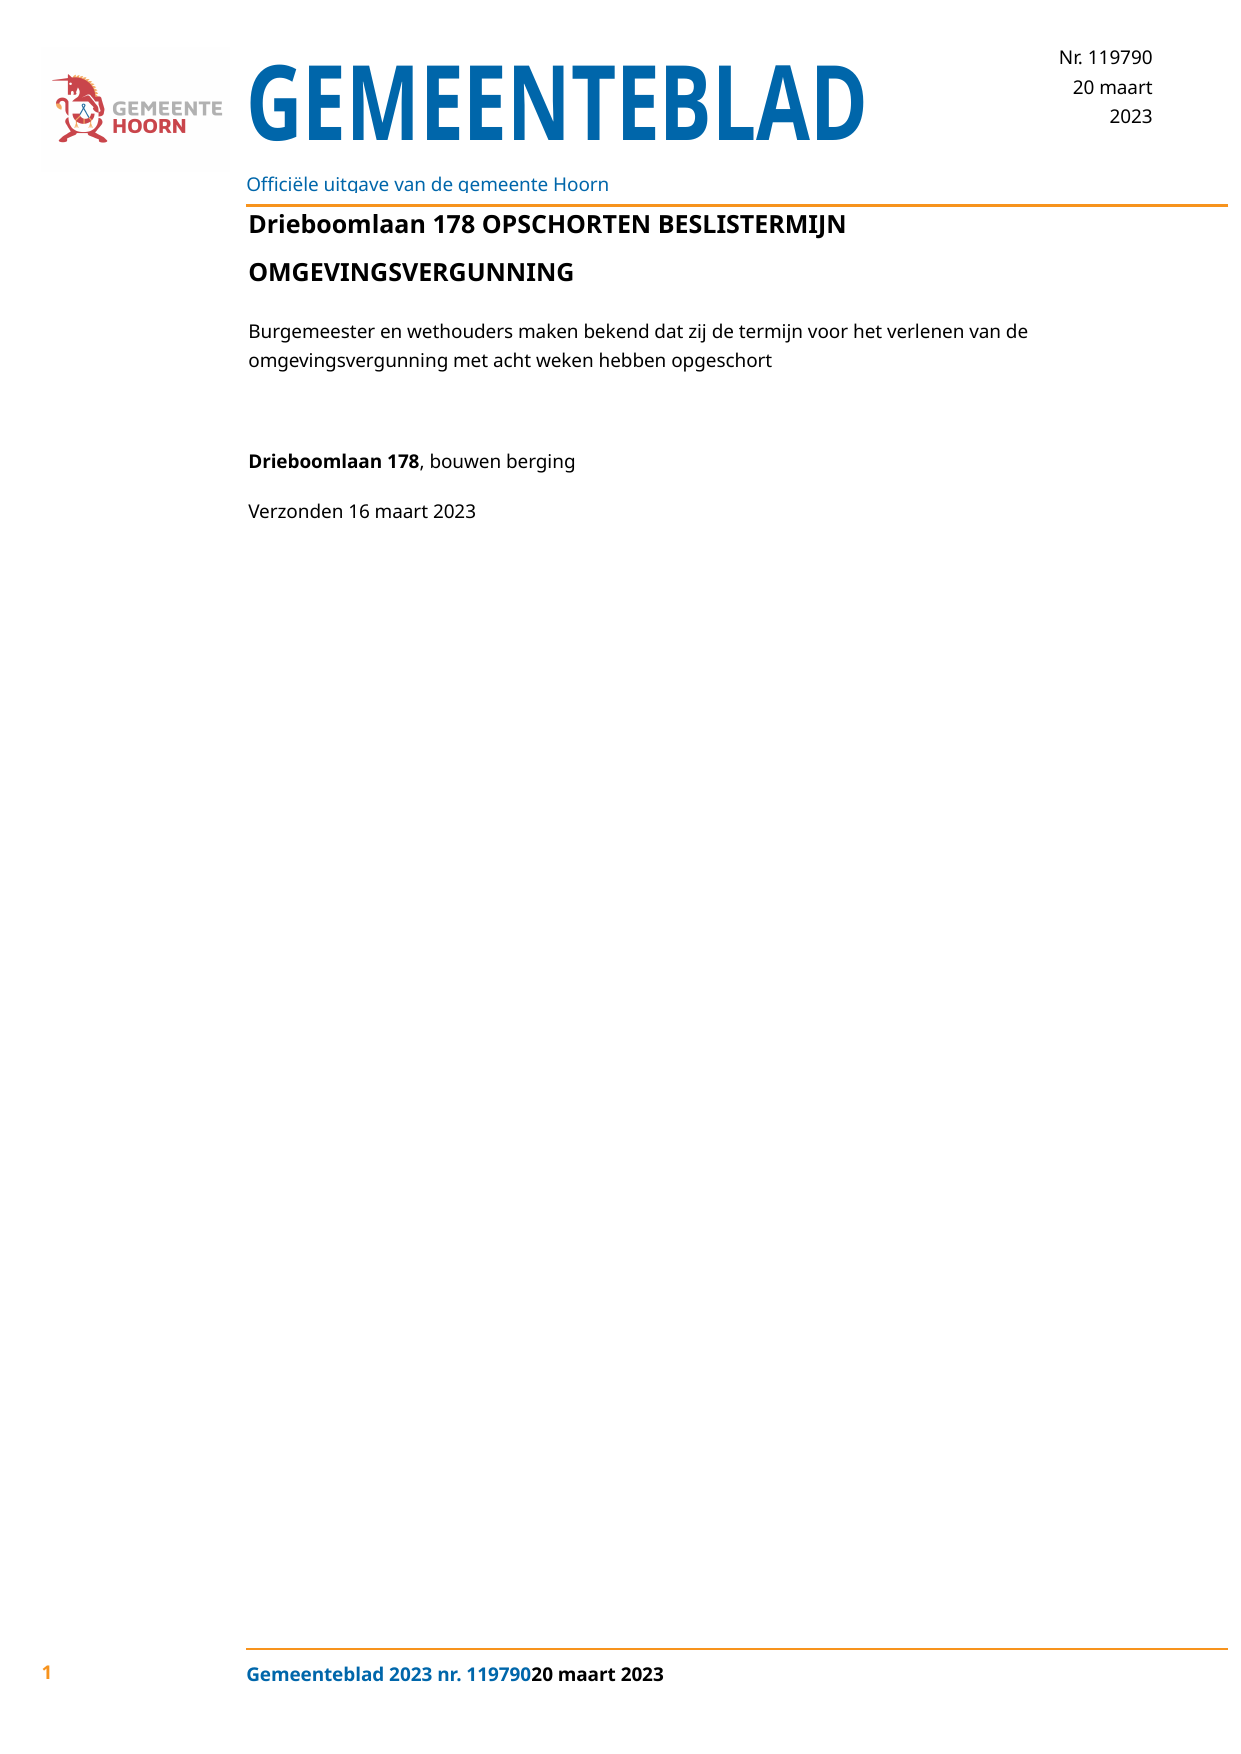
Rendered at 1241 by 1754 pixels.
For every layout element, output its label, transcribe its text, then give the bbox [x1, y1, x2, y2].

text Drieboomlaan 178 OPSCHORTEN BESLISTERMIJN OMGEVINGSVERGUNNING [248, 207, 1152, 288]
text Verzonden 16 maart 2023 [248, 499, 1152, 524]
text Drieboomlaan 178, bouwen berging [248, 448, 1152, 474]
picture [41, 47, 231, 172]
text Burgemeester en wethouders maken bekend dat zij de termijn voor het verlenen van de omgevingsvergunning met acht weken hebben opgeschort [248, 318, 1152, 373]
